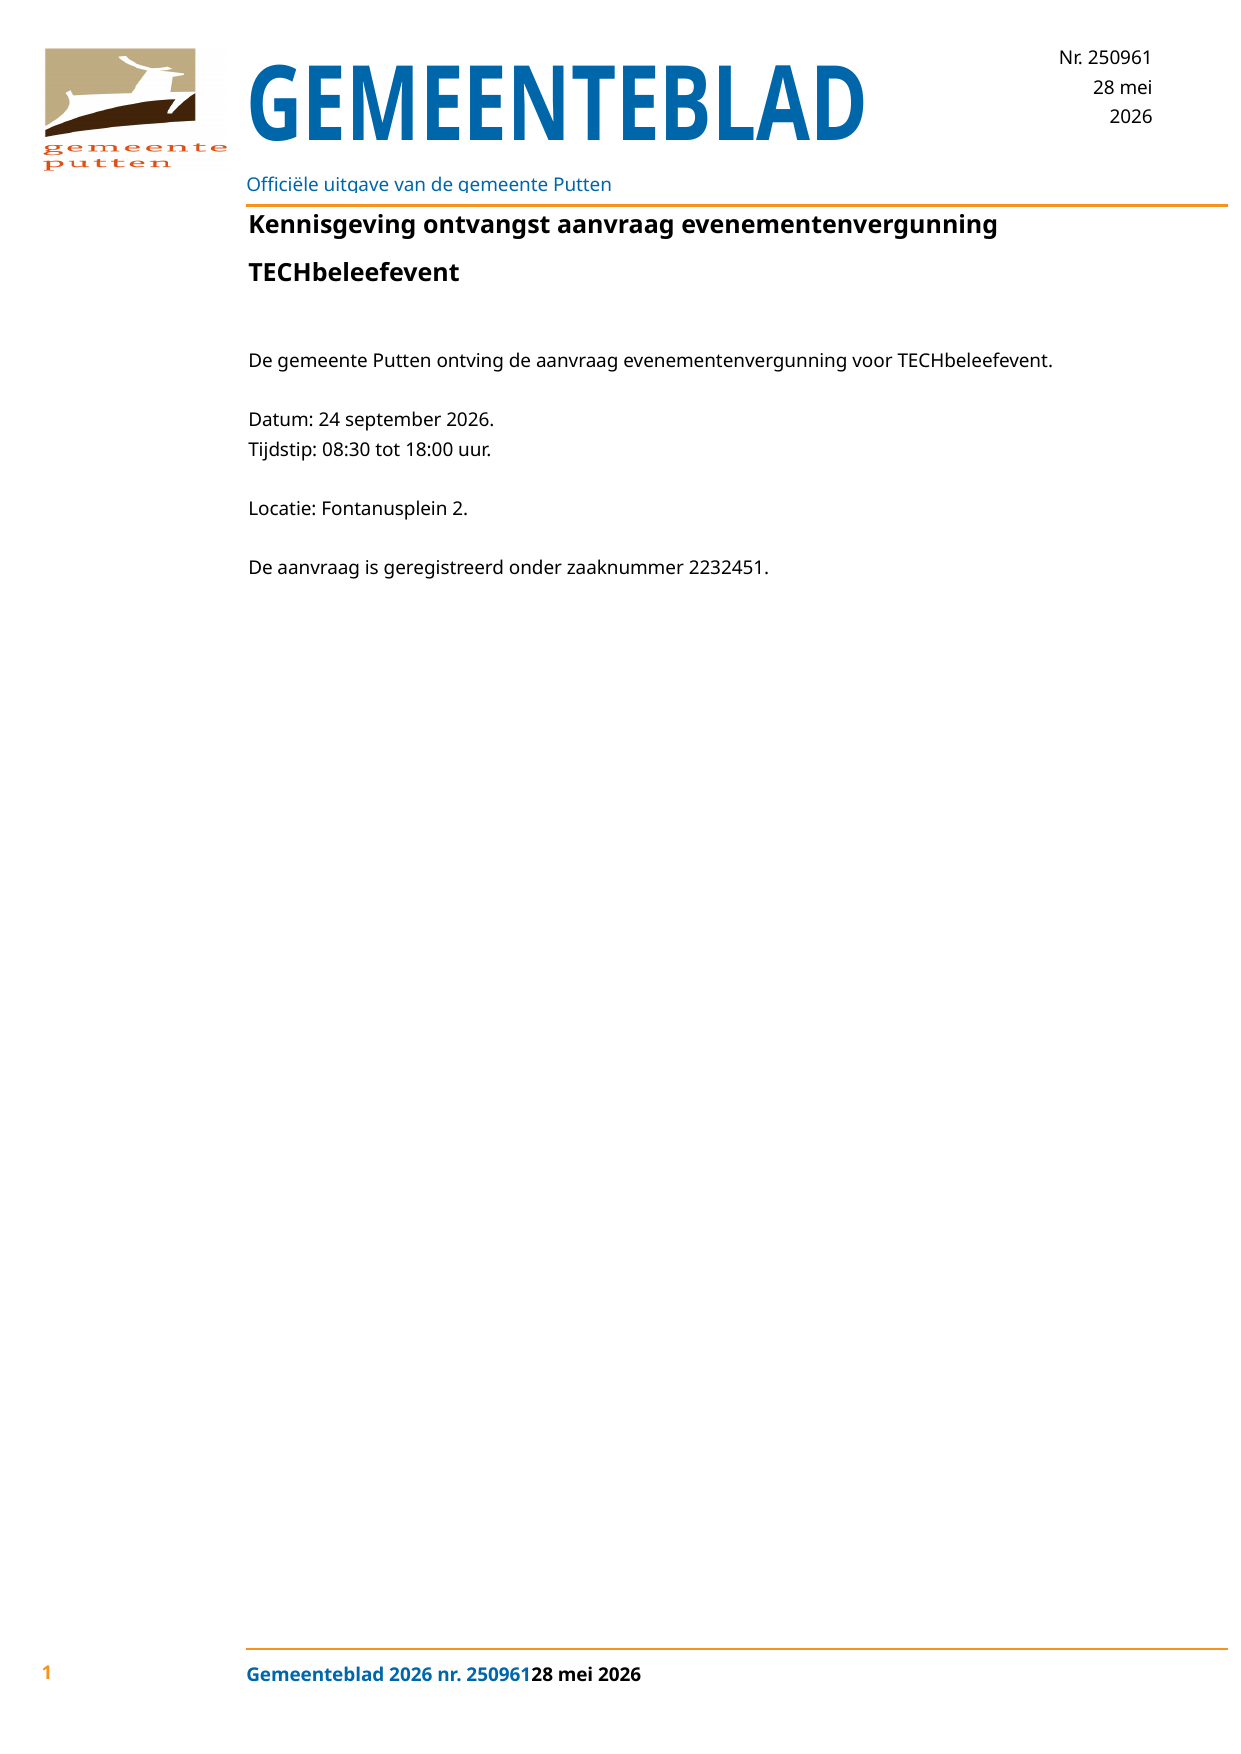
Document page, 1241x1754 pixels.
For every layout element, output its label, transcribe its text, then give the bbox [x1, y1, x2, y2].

text Tijdstip: 08:30 tot 18:00 uur. [248, 436, 1152, 462]
text Datum: 24 september 2026. [248, 407, 1152, 432]
text Kennisgeving ontvangst aanvraag evenementenvergunning TECHbeleefevent [248, 207, 1152, 288]
text De aanvraag is geregistreerd onder zaaknummer 2232451. [248, 554, 1152, 580]
picture [41, 47, 231, 172]
text De gemeente Putten ontving de aanvraag evenementenvergunning voor TECHbeleefevent. [248, 347, 1152, 373]
text Locatie: Fontanusplein 2. [248, 495, 1152, 521]
